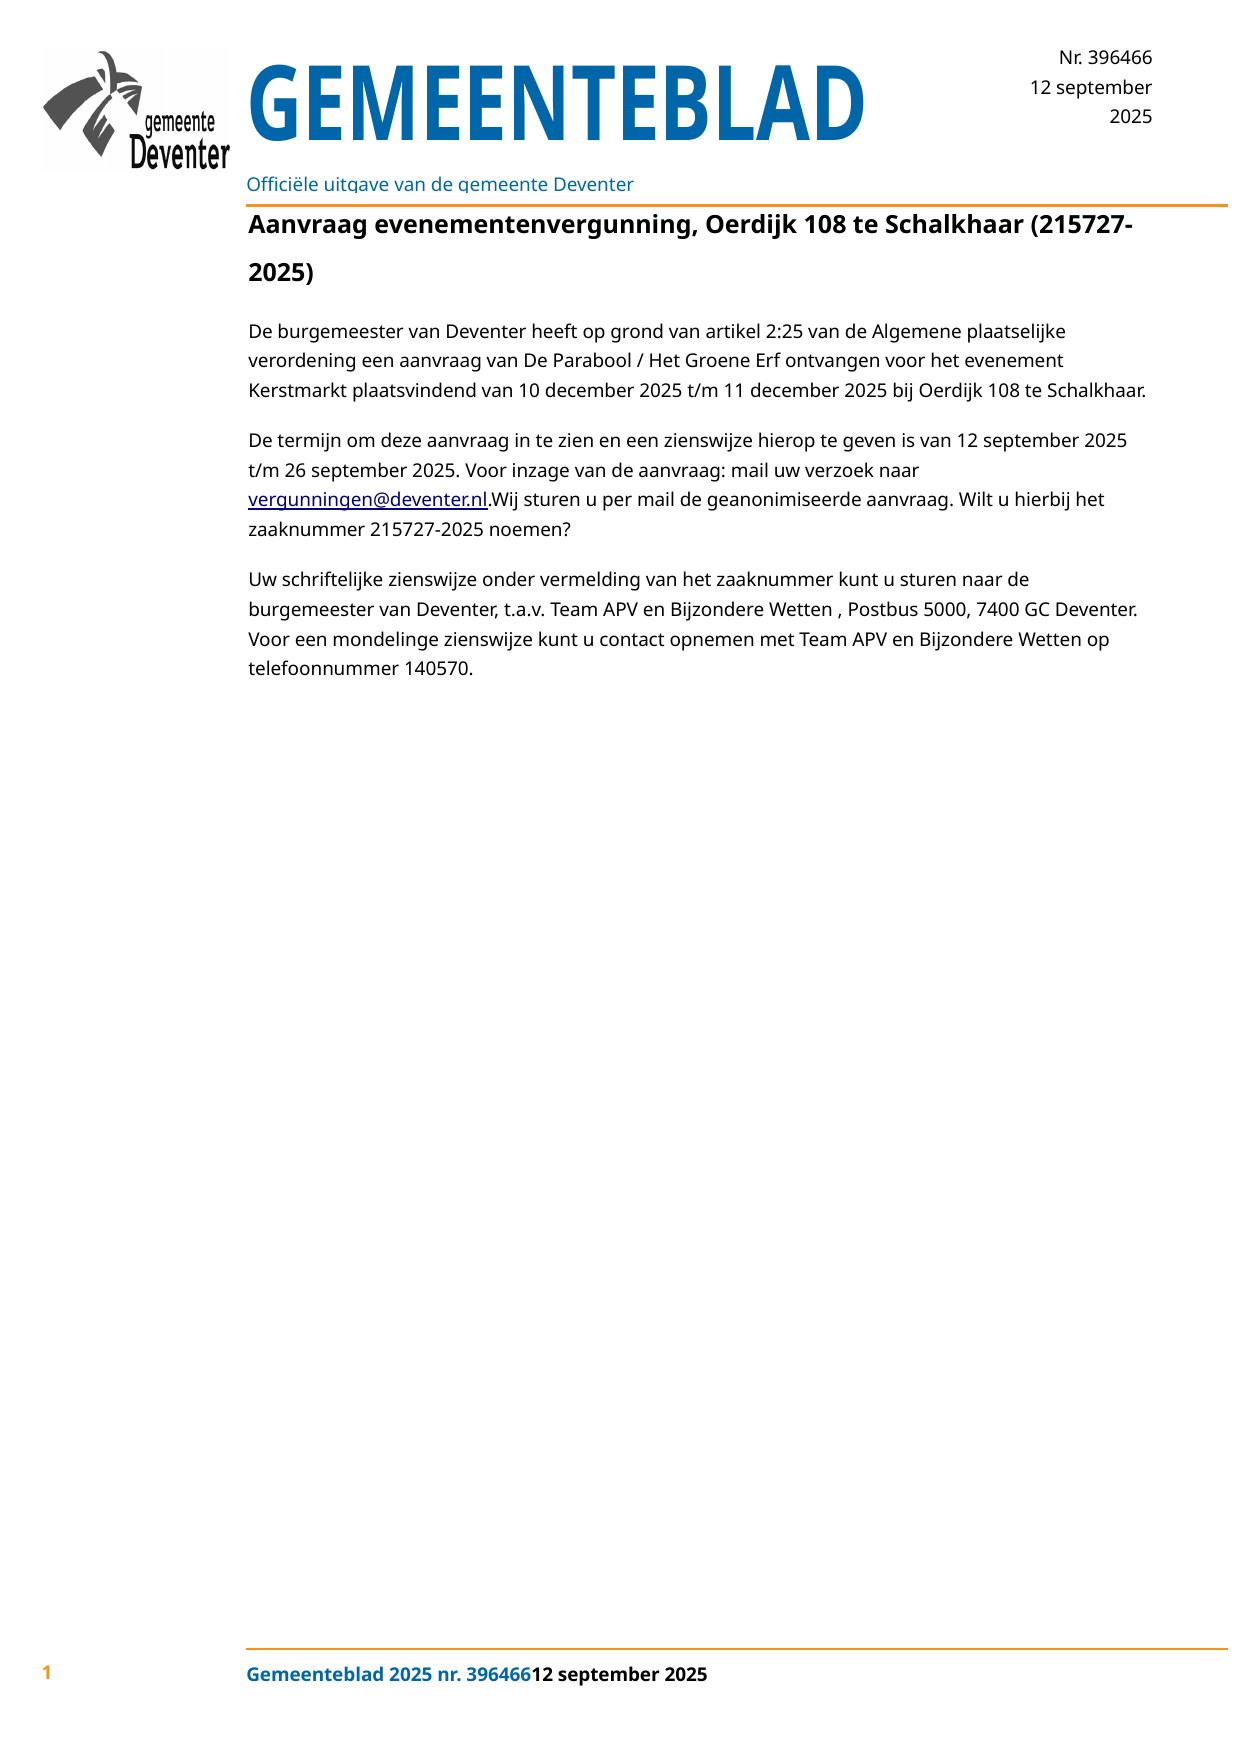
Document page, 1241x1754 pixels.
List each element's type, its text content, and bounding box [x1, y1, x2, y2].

text De burgemeester van Deventer heeft op grond van artikel 2:25 van de Algemene plaatselijke verordening een aanvraag van De Parabool / Het Groene Erf ontvangen voor het evenement Kerstmarkt plaatsvindend van 10 december 2025 t/m 11 december 2025 bij Oerdijk 108 te Schalkhaar. [248, 318, 1152, 403]
text De termijn om deze aanvraag in te zien en een zienswijze hierop te geven is van 12 september 2025 t/m 26 september 2025. Voor inzage van de aanvraag: mail uw verzoek naar vergunningen@deventer.nl.Wij sturen u per mail de geanonimiseerde aanvraag. Wilt u hierbij het zaaknummer 215727-2025 noemen? [248, 427, 1152, 542]
text Uw schriftelijke zienswijze onder vermelding van het zaaknummer kunt u sturen naar de burgemeester van Deventer, t.a.v. Team APV en Bijzondere Wetten , Postbus 5000, 7400 GC Deventer. Voor een mondelinge zienswijze kunt u contact opnemen met Team APV en Bijzondere Wetten op telefoonnummer 140570. [248, 567, 1152, 681]
picture [41, 47, 231, 172]
text Aanvraag evenementenvergunning, Oerdijk 108 te Schalkhaar (215727-2025) [248, 207, 1152, 288]
